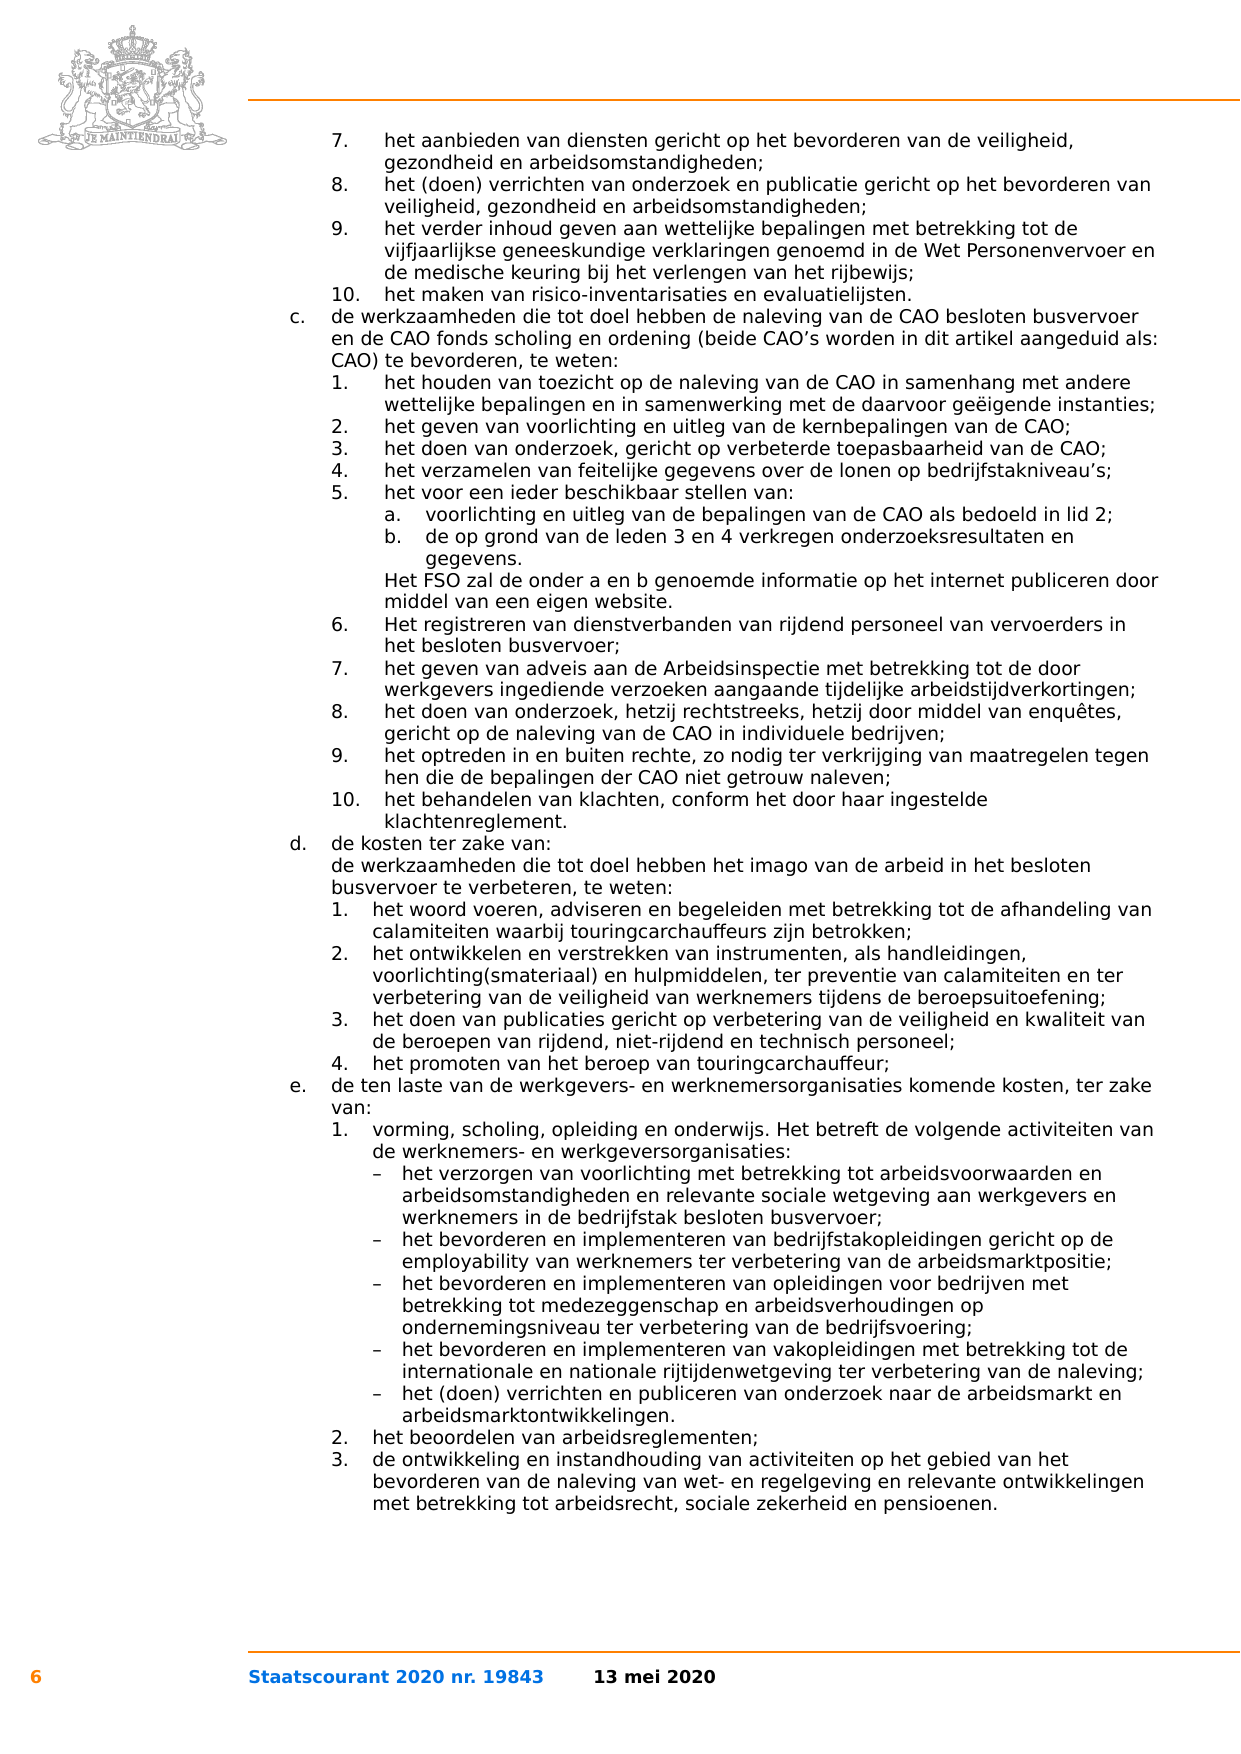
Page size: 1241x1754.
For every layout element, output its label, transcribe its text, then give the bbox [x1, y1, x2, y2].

text – het bevorderen en implementeren van vakopleidingen met betrekking tot de internationale en nationale rijtijdenwetgeving ter verbetering van de naleving; [372, 1339, 1163, 1383]
text 3. de ontwikkeling en instandhouding van activiteiten op het gebied van het bevorderen van de naleving van wet- en regelgeving en relevante ontwikkelingen met betrekking tot arbeidsrecht, sociale zekerheid en pensioenen. [331, 1449, 1163, 1514]
text 2. het geven van voorlichting en uitleg van de kernbepalingen van de CAO; [331, 416, 1163, 438]
text 10. het behandelen van klachten, conform het door haar ingestelde klachtenreglement. [331, 789, 1163, 833]
text de werkzaamheden die tot doel hebben het imago van de arbeid in het besloten busvervoer te verbeteren, te weten: [331, 855, 1163, 899]
text – het (doen) verrichten en publiceren van onderzoek naar de arbeidsmarkt en arbeidsmarktontwikkelingen. [372, 1383, 1163, 1427]
text e. de ten laste van de werkgevers- en werknemersorganisaties komende kosten, ter zake van: [289, 1075, 1163, 1119]
text c. de werkzaamheden die tot doel hebben de naleving van de CAO besloten busvervoer en de CAO fonds scholing en ordening (beide CAO’s worden in dit artikel aangeduid als: CAO) te bevorderen, te weten: [289, 306, 1163, 372]
text – het verzorgen van voorlichting met betrekking tot arbeidsvoorwaarden en arbeidsomstandigheden en relevante sociale wetgeving aan werkgevers en werknemers in de bedrijfstak besloten busvervoer; [372, 1163, 1163, 1229]
text b. de op grond van de leden 3 en 4 verkregen onderzoeksresultaten en gegevens. [384, 526, 1163, 569]
picture [38, 25, 227, 150]
text 1. vorming, scholing, opleiding en onderwijs. Het betreft de volgende activiteiten van de werknemers- en werkgeversorganisaties: [331, 1119, 1163, 1163]
text 7. het geven van adveis aan de Arbeidsinspectie met betrekking tot de door werkgevers ingediende verzoeken aangaande tijdelijke arbeidstijdverkortingen; [331, 657, 1163, 701]
text d. de kosten ter zake van: [289, 833, 1163, 855]
text 10. het maken van risico-inventarisaties en evaluatielijsten. [331, 284, 1163, 306]
text 2. het beoordelen van arbeidsreglementen; [331, 1427, 1163, 1449]
text Het FSO zal de onder a en b genoemde informatie op het internet publiceren door middel van een eigen website. [384, 569, 1163, 613]
text 5. het voor een ieder beschikbaar stellen van: [331, 482, 1163, 503]
text 2. het ontwikkelen en verstrekken van instrumenten, als handleidingen, voorlichting(smateriaal) en hulpmiddelen, ter preventie van calamiteiten en ter verbetering van de veiligheid van werknemers tijdens de beroepsuitoefening; [331, 943, 1163, 1009]
text 8. het doen van onderzoek, hetzij rechtstreeks, hetzij door middel van enquêtes, gericht op de naleving van de CAO in individuele bedrijven; [331, 701, 1163, 745]
text 3. het doen van onderzoek, gericht op verbeterde toepasbaarheid van de CAO; [331, 438, 1163, 459]
text 9. het verder inhoud geven aan wettelijke bepalingen met betrekking tot de vijfjaarlijkse geneeskundige verklaringen genoemd in de Wet Personenvervoer en de medische keuring bij het verlengen van het rijbewijs; [331, 218, 1163, 284]
text – het bevorderen en implementeren van opleidingen voor bedrijven met betrekking tot medezeggenschap en arbeidsverhoudingen op ondernemingsniveau ter verbetering van de bedrijfsvoering; [372, 1273, 1163, 1339]
text 8. het (doen) verrichten van onderzoek en publicatie gericht op het bevorderen van veiligheid, gezondheid en arbeidsomstandigheden; [331, 174, 1163, 218]
text 6. Het registreren van dienstverbanden van rijdend personeel van vervoerders in het besloten busvervoer; [331, 613, 1163, 657]
text 7. het aanbieden van diensten gericht op het bevorderen van de veiligheid, gezondheid en arbeidsomstandigheden; [331, 130, 1163, 174]
text 4. het verzamelen van feitelijke gegevens over de lonen op bedrijfstakniveau’s; [331, 459, 1163, 482]
text a. voorlichting en uitleg van de bepalingen van de CAO als bedoeld in lid 2; [384, 503, 1163, 526]
text 4. het promoten van het beroep van touringcarchauffeur; [331, 1053, 1163, 1075]
text 9. het optreden in en buiten rechte, zo nodig ter verkrijging van maatregelen tegen hen die de bepalingen der CAO niet getrouw naleven; [331, 745, 1163, 789]
text 3. het doen van publicaties gericht op verbetering van de veiligheid en kwaliteit van de beroepen van rijdend, niet-rijdend en technisch personeel; [331, 1009, 1163, 1053]
text – het bevorderen en implementeren van bedrijfstakopleidingen gericht op de employability van werknemers ter verbetering van de arbeidsmarktpositie; [372, 1229, 1163, 1273]
text 1. het woord voeren, adviseren en begeleiden met betrekking tot de afhandeling van calamiteiten waarbij touringcarchauffeurs zijn betrokken; [331, 899, 1163, 943]
text 1. het houden van toezicht op de naleving van de CAO in samenhang met andere wettelijke bepalingen en in samenwerking met de daarvoor geëigende instanties; [331, 372, 1163, 416]
